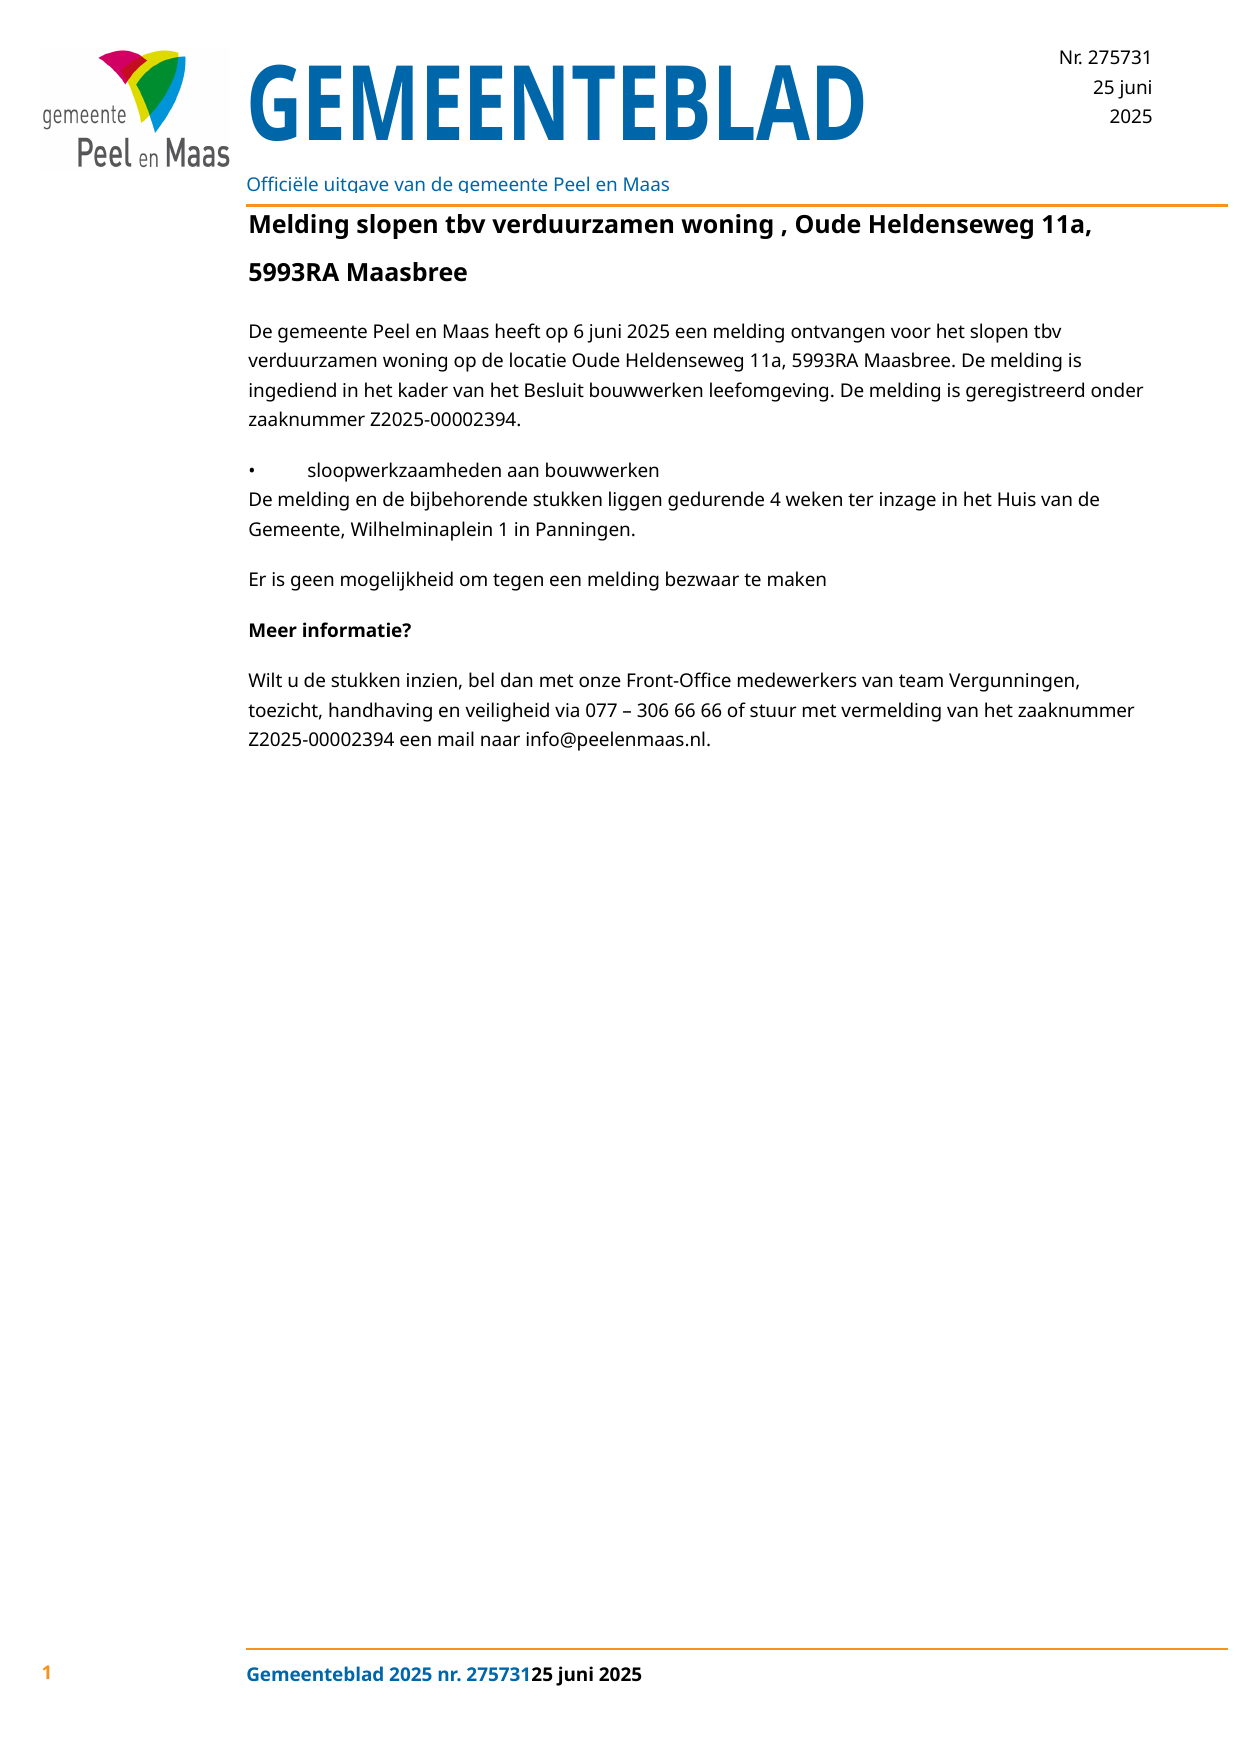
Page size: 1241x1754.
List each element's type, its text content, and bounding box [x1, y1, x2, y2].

picture [41, 47, 231, 172]
text Melding slopen tbv verduurzamen woning , Oude Heldenseweg 11a, 5993RA Maasbree [248, 207, 1152, 288]
text De gemeente Peel en Maas heeft op 6 juni 2025 een melding ontvangen voor het slopen tbv verduurzamen woning op de locatie Oude Heldenseweg 11a, 5993RA Maasbree. De melding is ingediend in het kader van het Besluit bouwwerken leefomgeving. De melding is geregistreerd onder zaaknummer Z2025-00002394. [248, 318, 1152, 432]
text Meer informatie? [248, 617, 1152, 643]
text Wilt u de stukken inzien, bel dan met onze Front-Office medewerkers van team Vergunningen, toezicht, handhaving en veiligheid via 077 – 306 66 66 of stuur met vermelding van het zaaknummer Z2025-00002394 een mail naar info@peelenmaas.nl. [248, 667, 1152, 752]
text Er is geen mogelijkheid om tegen een melding bezwaar te maken [248, 567, 1152, 592]
list sloopwerkzaamheden aan bouwwerken [248, 457, 1152, 483]
text De melding en de bijbehorende stukken liggen gedurende 4 weken ter inzage in het Huis van de Gemeente, Wilhelminaplein 1 in Panningen. [248, 487, 1152, 542]
